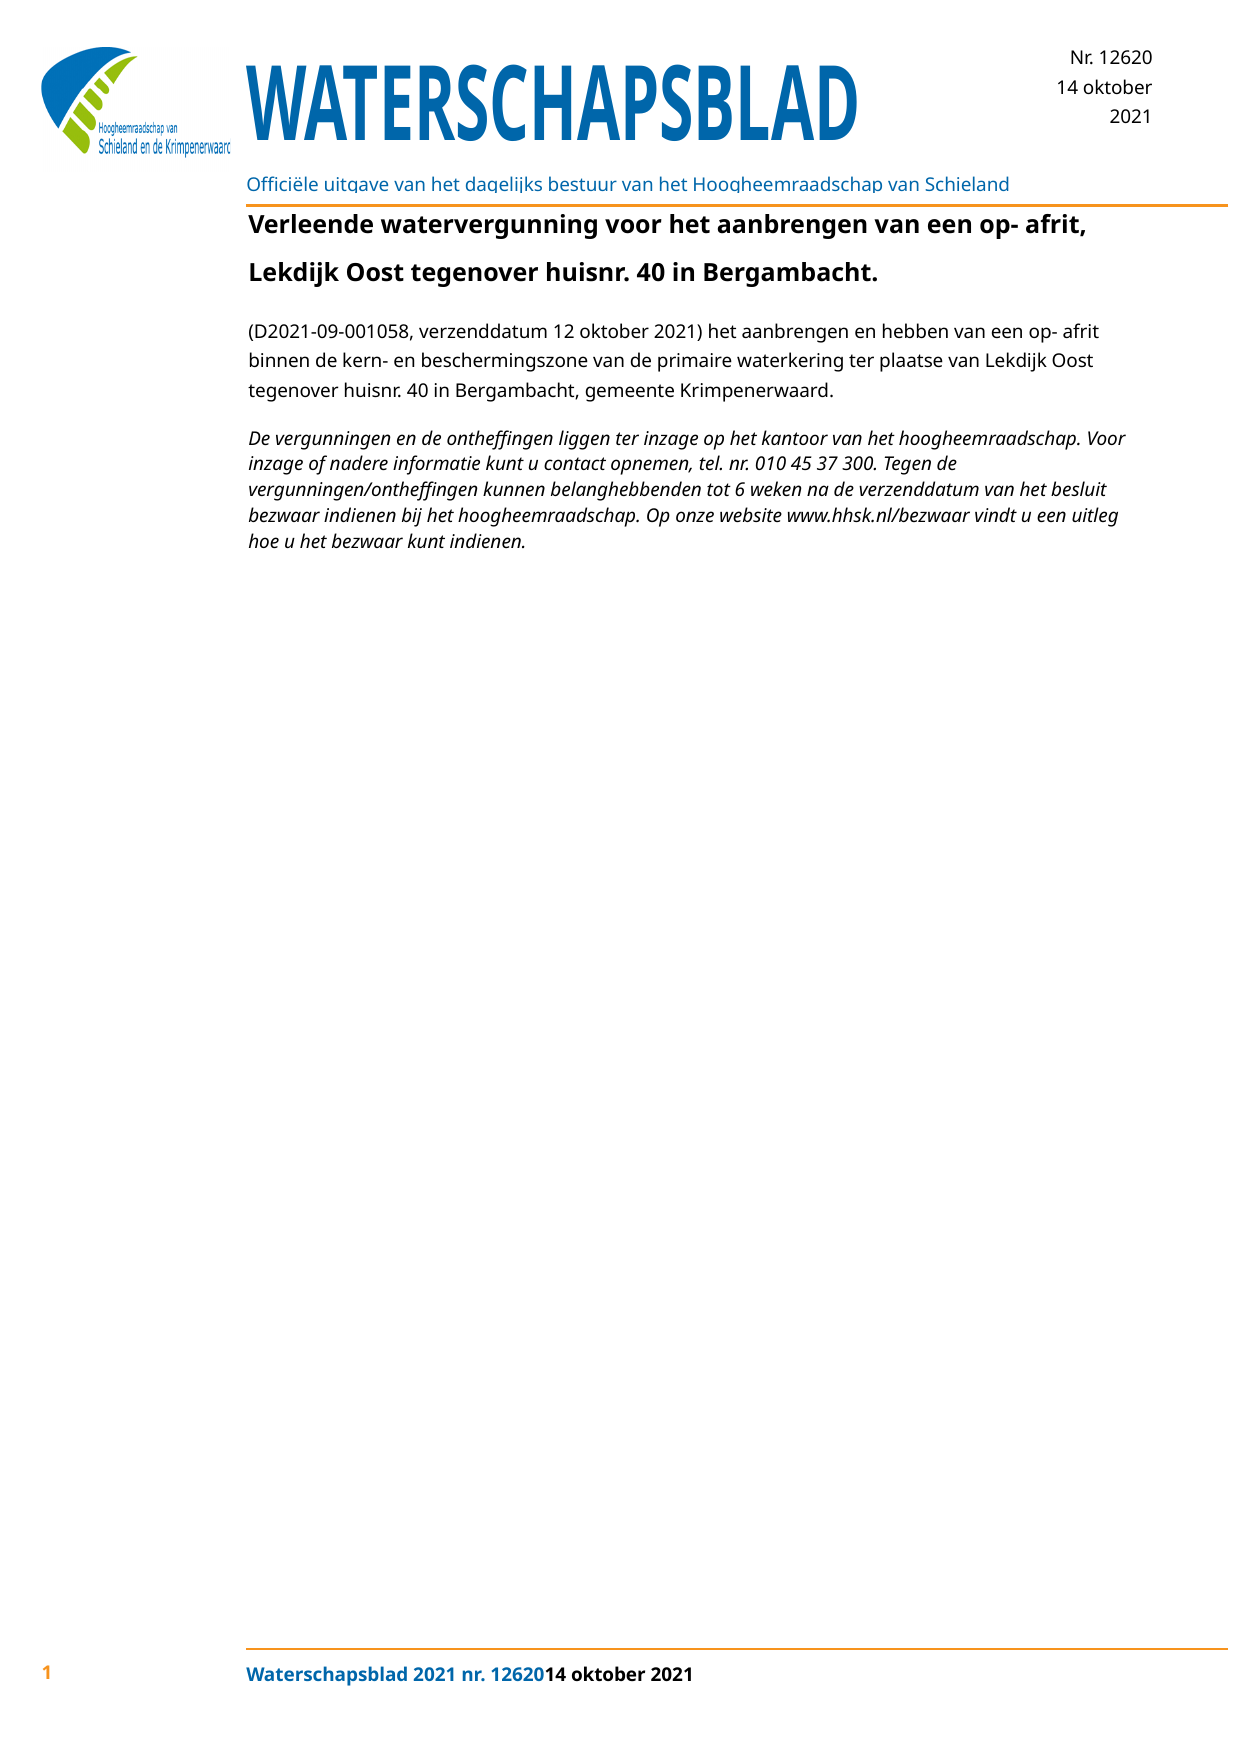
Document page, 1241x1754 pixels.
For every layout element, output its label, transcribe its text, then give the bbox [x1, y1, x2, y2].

text (D2021-09-001058, verzenddatum 12 oktober 2021) het aanbrengen en hebben van een op- afrit binnen de kern- en beschermingszone van de primaire waterkering ter plaatse van Lekdijk Oost tegenover huisnr. 40 in Bergambacht, gemeente Krimpenerwaard. [248, 318, 1152, 403]
text Verleende watervergunning voor het aanbrengen van een op- afrit, Lekdijk Oost tegenover huisnr. 40 in Bergambacht. [248, 207, 1152, 288]
picture [41, 47, 231, 172]
text De vergunningen en de ontheffingen liggen ter inzage op het kantoor van het hoogheemraadschap. Voor inzage of nadere informatie kunt u contact opnemen, tel. nr. 010 45 37 300. Tegen de vergunningen/ontheffingen kunnen belanghebbenden tot 6 weken na de verzenddatum van het besluit bezwaar indienen bij het hoogheemraadschap. Op onze website www.hhsk.nl/bezwaar vindt u een uitleg hoe u het bezwaar kunt indienen. [248, 425, 1152, 553]
